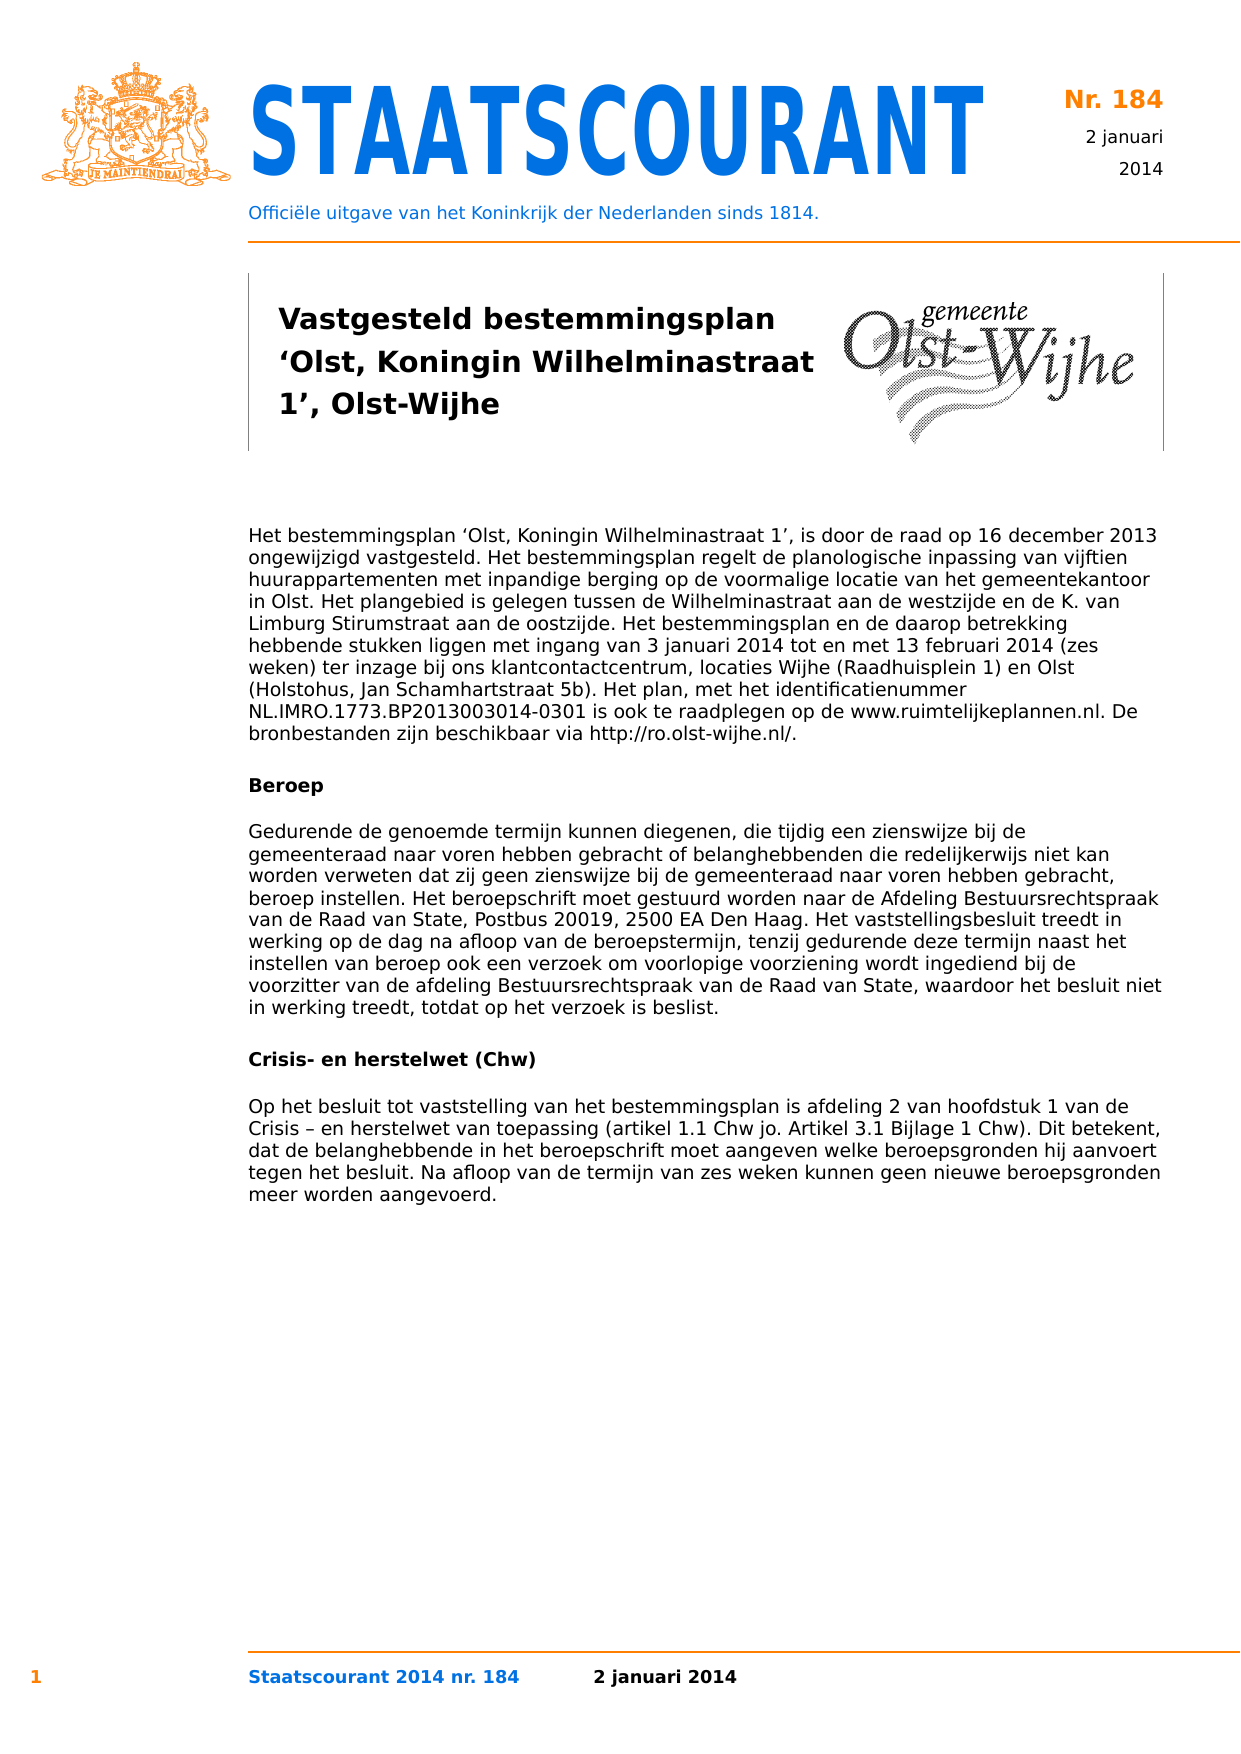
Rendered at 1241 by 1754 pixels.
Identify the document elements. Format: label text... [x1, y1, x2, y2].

subtitle Beroep [248, 774, 1163, 796]
picture [844, 302, 1134, 445]
text Gedurende de genoemde termijn kunnen diegenen, die tijdig een zienswijze bij de gemeenteraad naar voren hebben gebracht of belanghebbenden die redelijkerwijs niet kan worden verweten dat zij geen zienswijze bij de gemeenteraad naar voren hebben gebracht, beroep instellen. Het beroepschrift moet gestuurd worden naar de Afdeling Bestuursrechtspraak van de Raad van State, Postbus 20019, 2500 EA Den Haag. Het vaststellingsbesluit treedt in werking op de dag na afloop van de beroepstermijn, tenzij gedurende deze termijn naast het instellen van beroep ook een verzoek om voorlopige voorziening wordt ingediend bij de voorzitter van de afdeling Bestuursrechtspraak van de Raad van State, waardoor het besluit niet in werking treedt, totdat op het verzoek is beslist. [248, 821, 1163, 1019]
table_header Nr. 184 [998, 62, 1240, 121]
table_cell 2 januari [998, 121, 1240, 153]
table_header [25, 62, 248, 241]
table_header STAATSCOURANT [248, 62, 998, 203]
picture [41, 62, 231, 186]
table_cell Officiële uitgave van het Koninkrijk der Nederlanden sinds 1814. [248, 203, 1240, 241]
table_cell 2014 [998, 153, 1240, 203]
subtitle Vastgesteld bestemmingsplan ‘Olst, Koningin Wilhelminastraat 1’, Olst-Wijhe [249, 273, 1163, 451]
text Het bestemmingsplan ‘Olst, Koningin Wilhelminastraat 1’, is door de raad op 16 december 2013 ongewijzigd vastgesteld. Het bestemmingsplan regelt de planologische inpassing van vijftien huurappartementen met inpandige berging op de voormalige locatie van het gemeentekantoor in Olst. Het plangebied is gelegen tussen de Wilhelminastraat aan de westzijde en de K. van Limburg Stirumstraat aan de oostzijde. Het bestemmingsplan en de daarop betrekking hebbende stukken liggen met ingang van 3 januari 2014 tot en met 13 februari 2014 (zes weken) ter inzage bij ons klantcontactcentrum, locaties Wijhe (Raadhuisplein 1) en Olst (Holstohus, Jan Schamhartstraat 5b). Het plan, met het identificatienummer NL.IMRO.1773.BP2013003014-0301 is ook te raadplegen op de www.ruimtelijkeplannen.nl. De bronbestanden zijn beschikbaar via http://ro.olst-wijhe.nl/. [248, 525, 1163, 744]
text Op het besluit tot vaststelling van het bestemmingsplan is afdeling 2 van hoofdstuk 1 van de Crisis – en herstelwet van toepassing (artikel 1.1 Chw jo. Artikel 3.1 Bijlage 1 Chw). Dit betekent, dat de belanghebbende in het beroepschrift moet aangeven welke beroepsgronden hij aanvoert tegen het besluit. Na afloop van de termijn van zes weken kunnen geen nieuwe beroepsgronden meer worden aangevoerd. [248, 1096, 1163, 1206]
subtitle Crisis- en herstelwet (Chw) [248, 1049, 1163, 1071]
